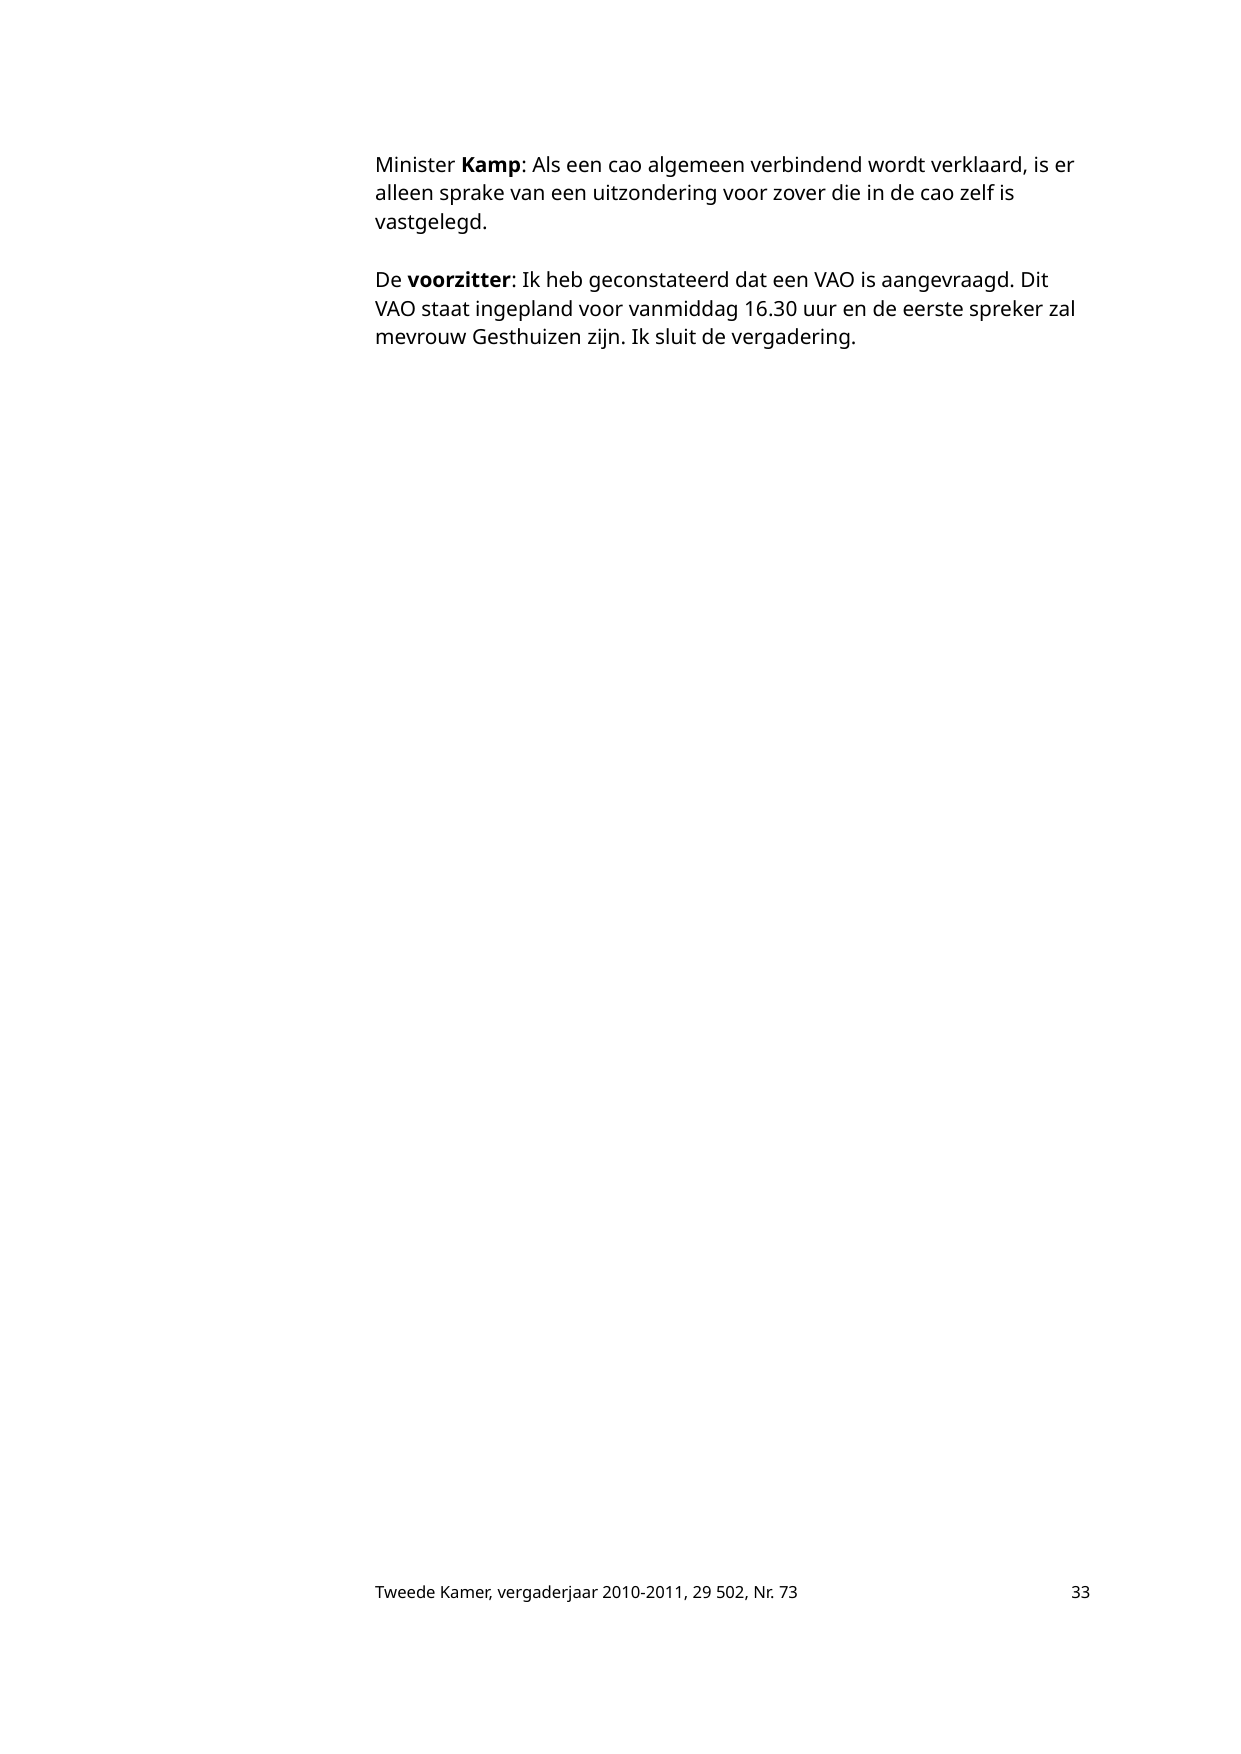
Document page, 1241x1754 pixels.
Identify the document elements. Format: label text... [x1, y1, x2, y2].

text Minister Kamp: Als een cao algemeen verbindend wordt verklaard, is er alleen sprake van een uitzondering voor zover die in de cao zelf is vastgelegd. [375, 150, 1090, 235]
text De voorzitter: Ik heb geconstateerd dat een VAO is aangevraagd. Dit VAO staat ingepland voor vanmiddag 16.30 uur en de eerste spreker zal mevrouw Gesthuizen zijn. Ik sluit de vergadering. [375, 265, 1090, 351]
